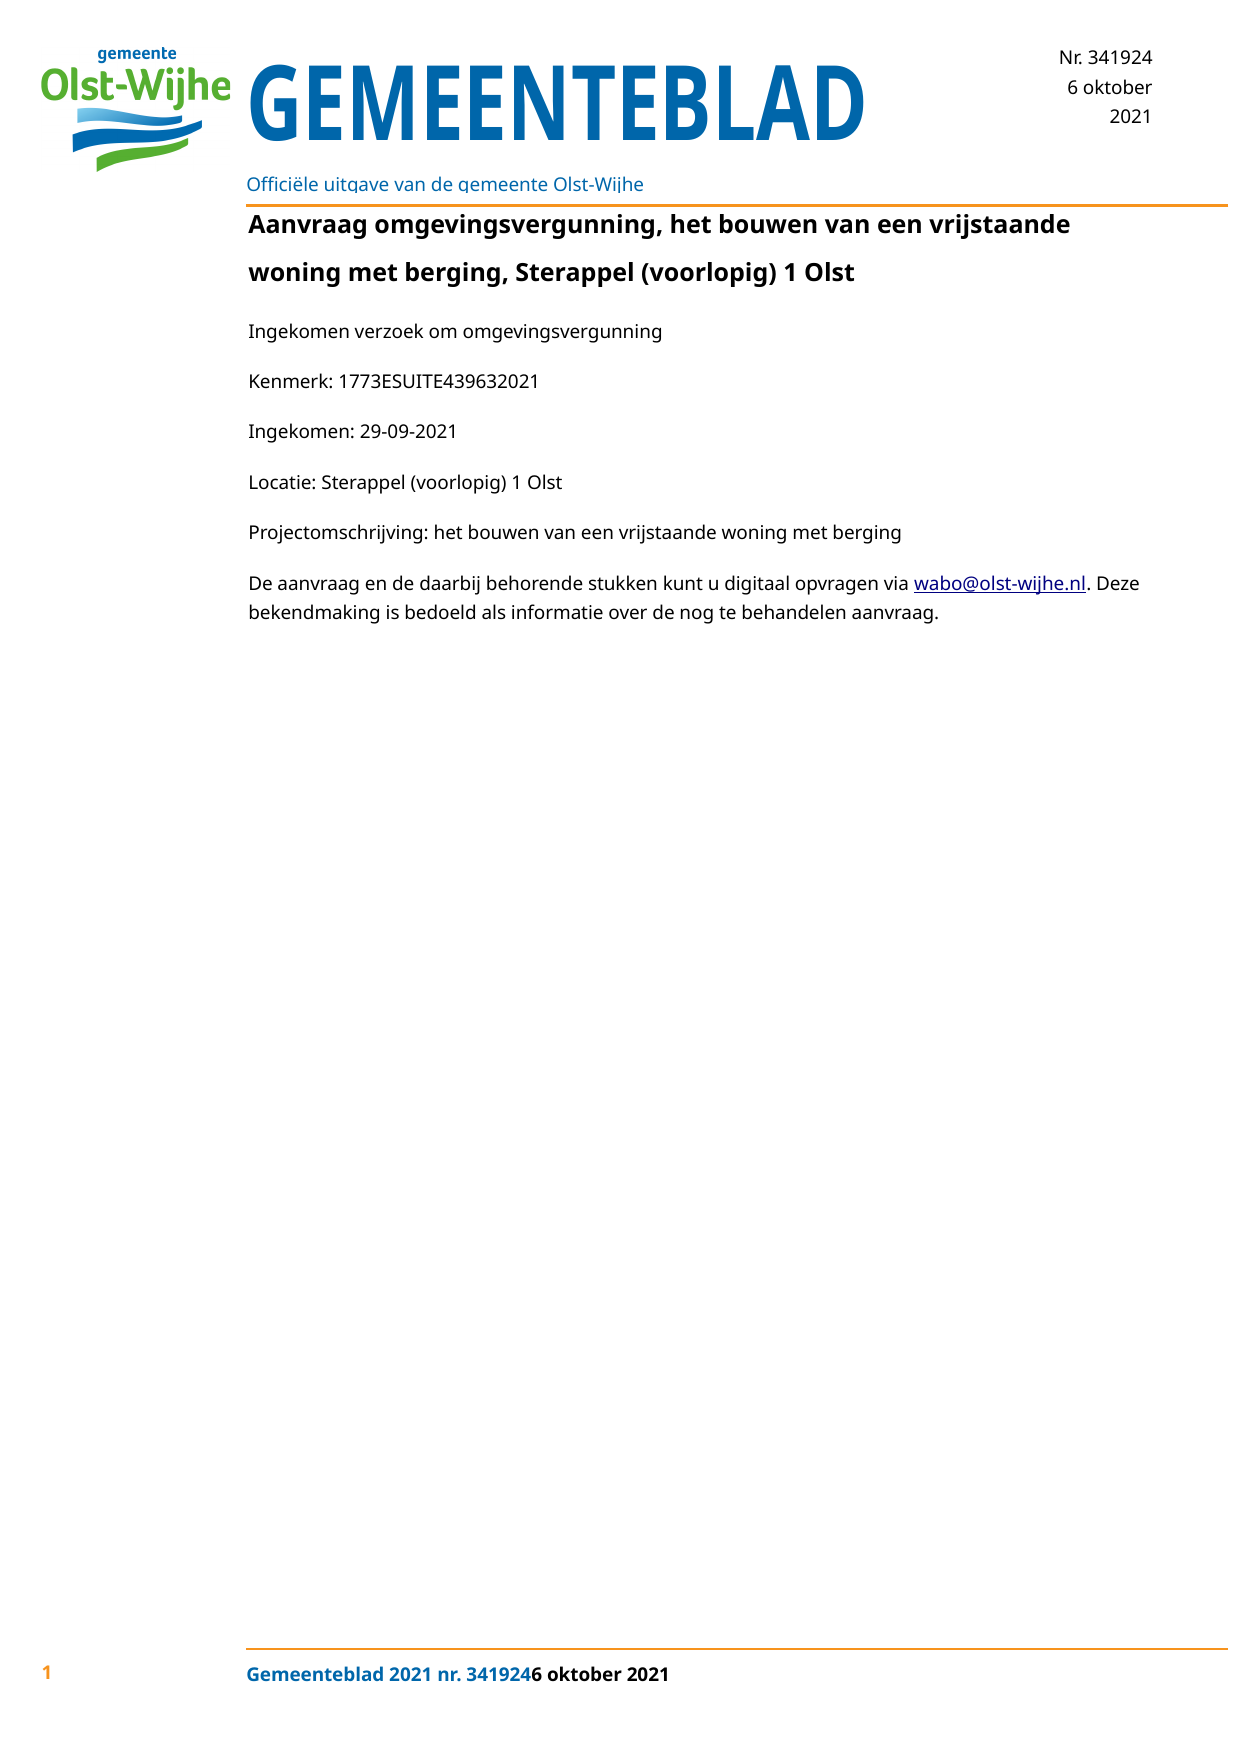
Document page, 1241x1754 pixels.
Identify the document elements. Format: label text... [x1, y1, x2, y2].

text Locatie: Sterappel (voorlopig) 1 Olst [248, 469, 1152, 495]
text De aanvraag en de daarbij behorende stukken kunt u digitaal opvragen via wabo@olst-wijhe.nl. Deze bekendmaking is bedoeld als informatie over de nog te behandelen aanvraag. [248, 570, 1152, 625]
text Projectomschrijving: het bouwen van een vrijstaande woning met berging [248, 519, 1152, 545]
text Ingekomen verzoek om omgevingsvergunning [248, 318, 1152, 344]
text Aanvraag omgevingsvergunning, het bouwen van een vrijstaande woning met berging, Sterappel (voorlopig) 1 Olst [248, 207, 1152, 288]
text Ingekomen: 29-09-2021 [248, 419, 1152, 444]
picture [41, 47, 231, 172]
text Kenmerk: 1773ESUITE439632021 [248, 368, 1152, 394]
